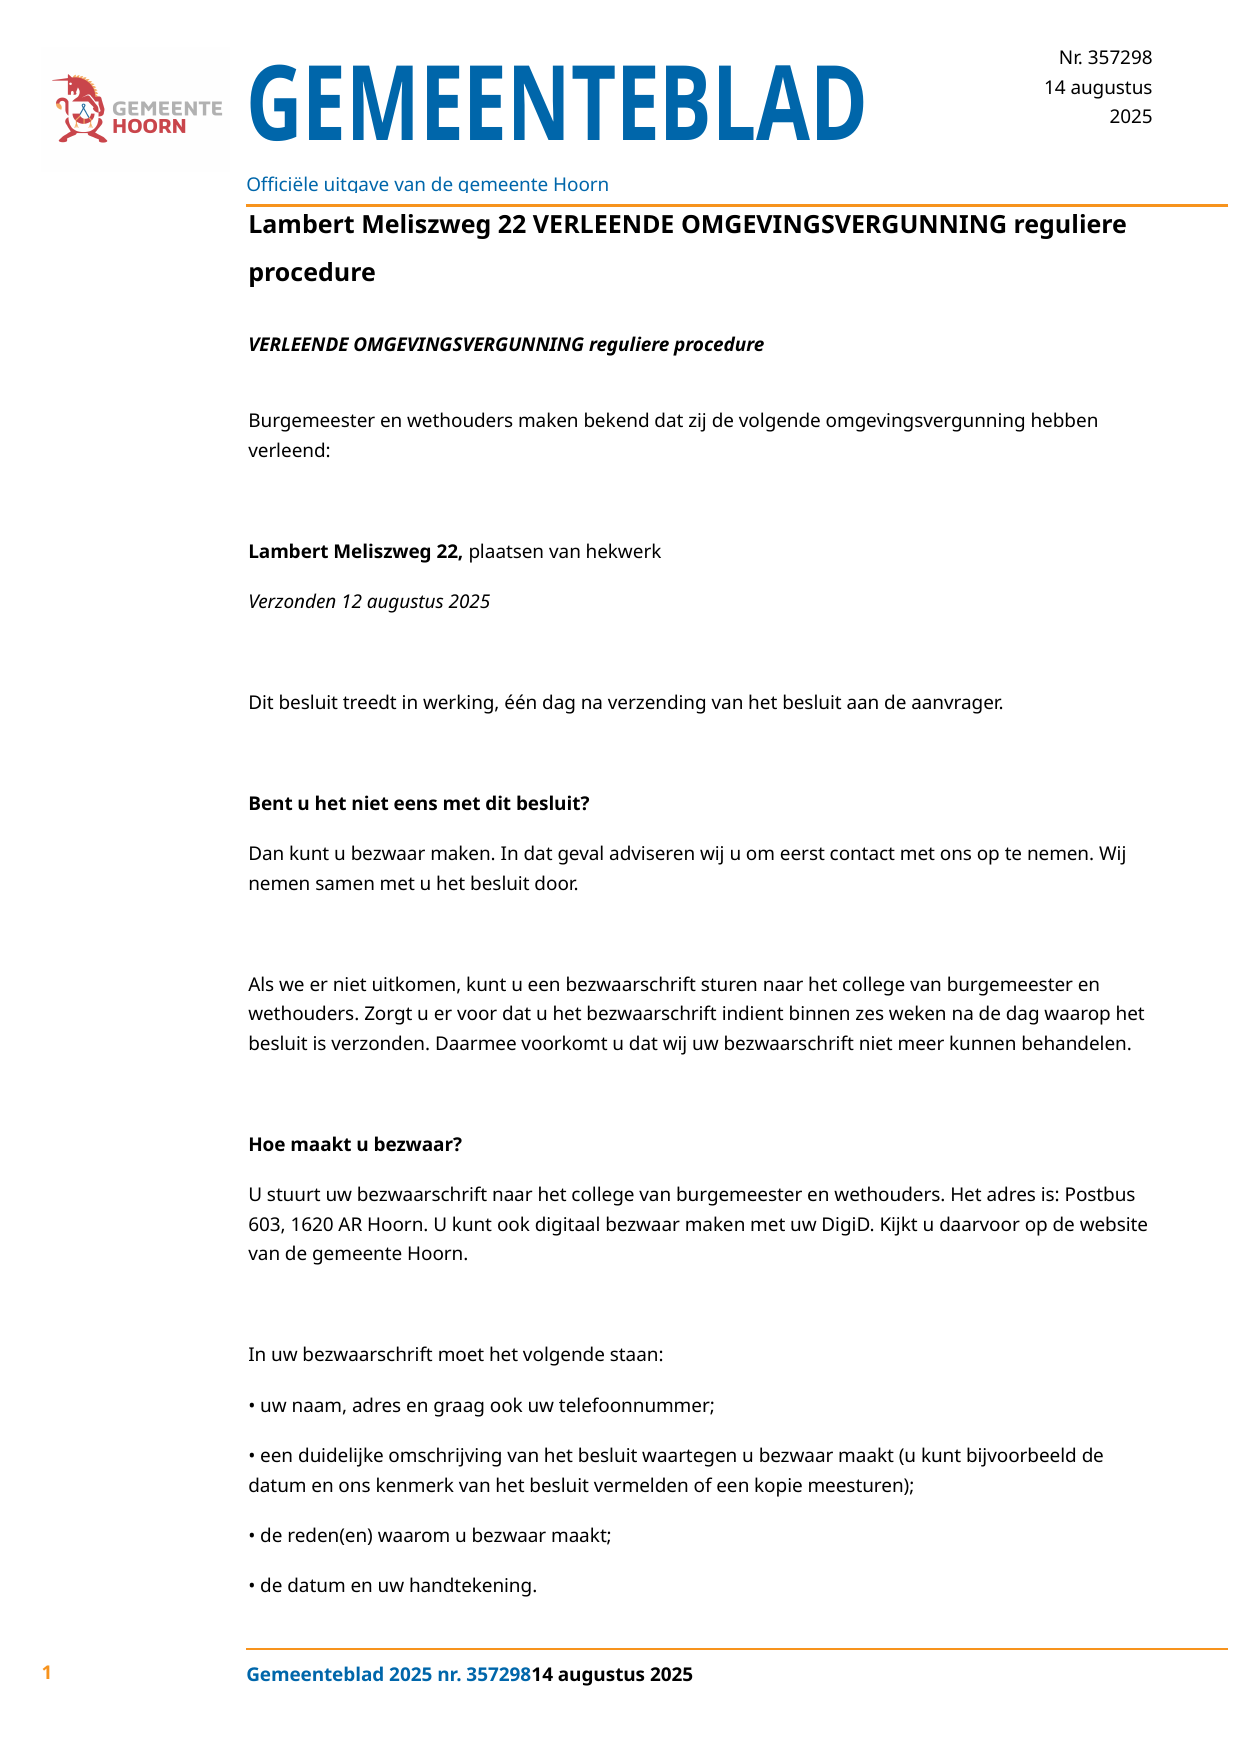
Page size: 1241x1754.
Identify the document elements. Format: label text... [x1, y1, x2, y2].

text Bent u het niet eens met dit besluit? [248, 790, 1152, 816]
text Burgemeester en wethouders maken bekend dat zij de volgende omgevingsvergunning hebben verleend: [248, 408, 1152, 463]
picture [41, 47, 231, 172]
text • de datum en uw handtekening. [248, 1573, 1152, 1598]
text Dan kunt u bezwaar maken. In dat geval adviseren wij u om eerst contact met ons op te nemen. Wij nemen samen met u het besluit door. [248, 841, 1152, 896]
text Verzonden 12 augustus 2025 [248, 588, 1152, 614]
text • een duidelijke omschrijving van het besluit waartegen u bezwaar maakt (u kunt bijvoorbeeld de datum en ons kenmerk van het besluit vermelden of een kopie meesturen); [248, 1442, 1152, 1497]
text In uw bezwaarschrift moet het volgende staan: [248, 1341, 1152, 1367]
text Hoe maakt u bezwaar? [248, 1131, 1152, 1157]
text • uw naam, adres en graag ook uw telefoonnummer; [248, 1392, 1152, 1417]
text Als we er niet uitkomen, kunt u een bezwaarschrift sturen naar het college van burgemeester en wethouders. Zorgt u er voor dat u het bezwaarschrift indient binnen zes weken na de dag waarop het besluit is verzonden. Daarmee voorkomt u dat wij uw bezwaarschrift niet meer kunnen behandelen. [248, 971, 1152, 1056]
text Lambert Meliszweg 22 VERLEENDE OMGEVINGSVERGUNNING reguliere procedure [248, 207, 1152, 288]
text U stuurt uw bezwaarschrift naar het college van burgemeester en wethouders. Het adres is: Postbus 603, 1620 AR Hoorn. U kunt ook digitaal bezwaar maken met uw DigiD. Kijkt u daarvoor op de website van de gemeente Hoorn. [248, 1181, 1152, 1266]
text VERLEENDE OMGEVINGSVERGUNNING reguliere procedure [248, 331, 1152, 357]
text Lambert Meliszweg 22, plaatsen van hekwerk [248, 538, 1152, 564]
text • de reden(en) waarom u bezwaar maakt; [248, 1522, 1152, 1548]
text Dit besluit treedt in werking, één dag na verzending van het besluit aan de aanvrager. [248, 689, 1152, 715]
